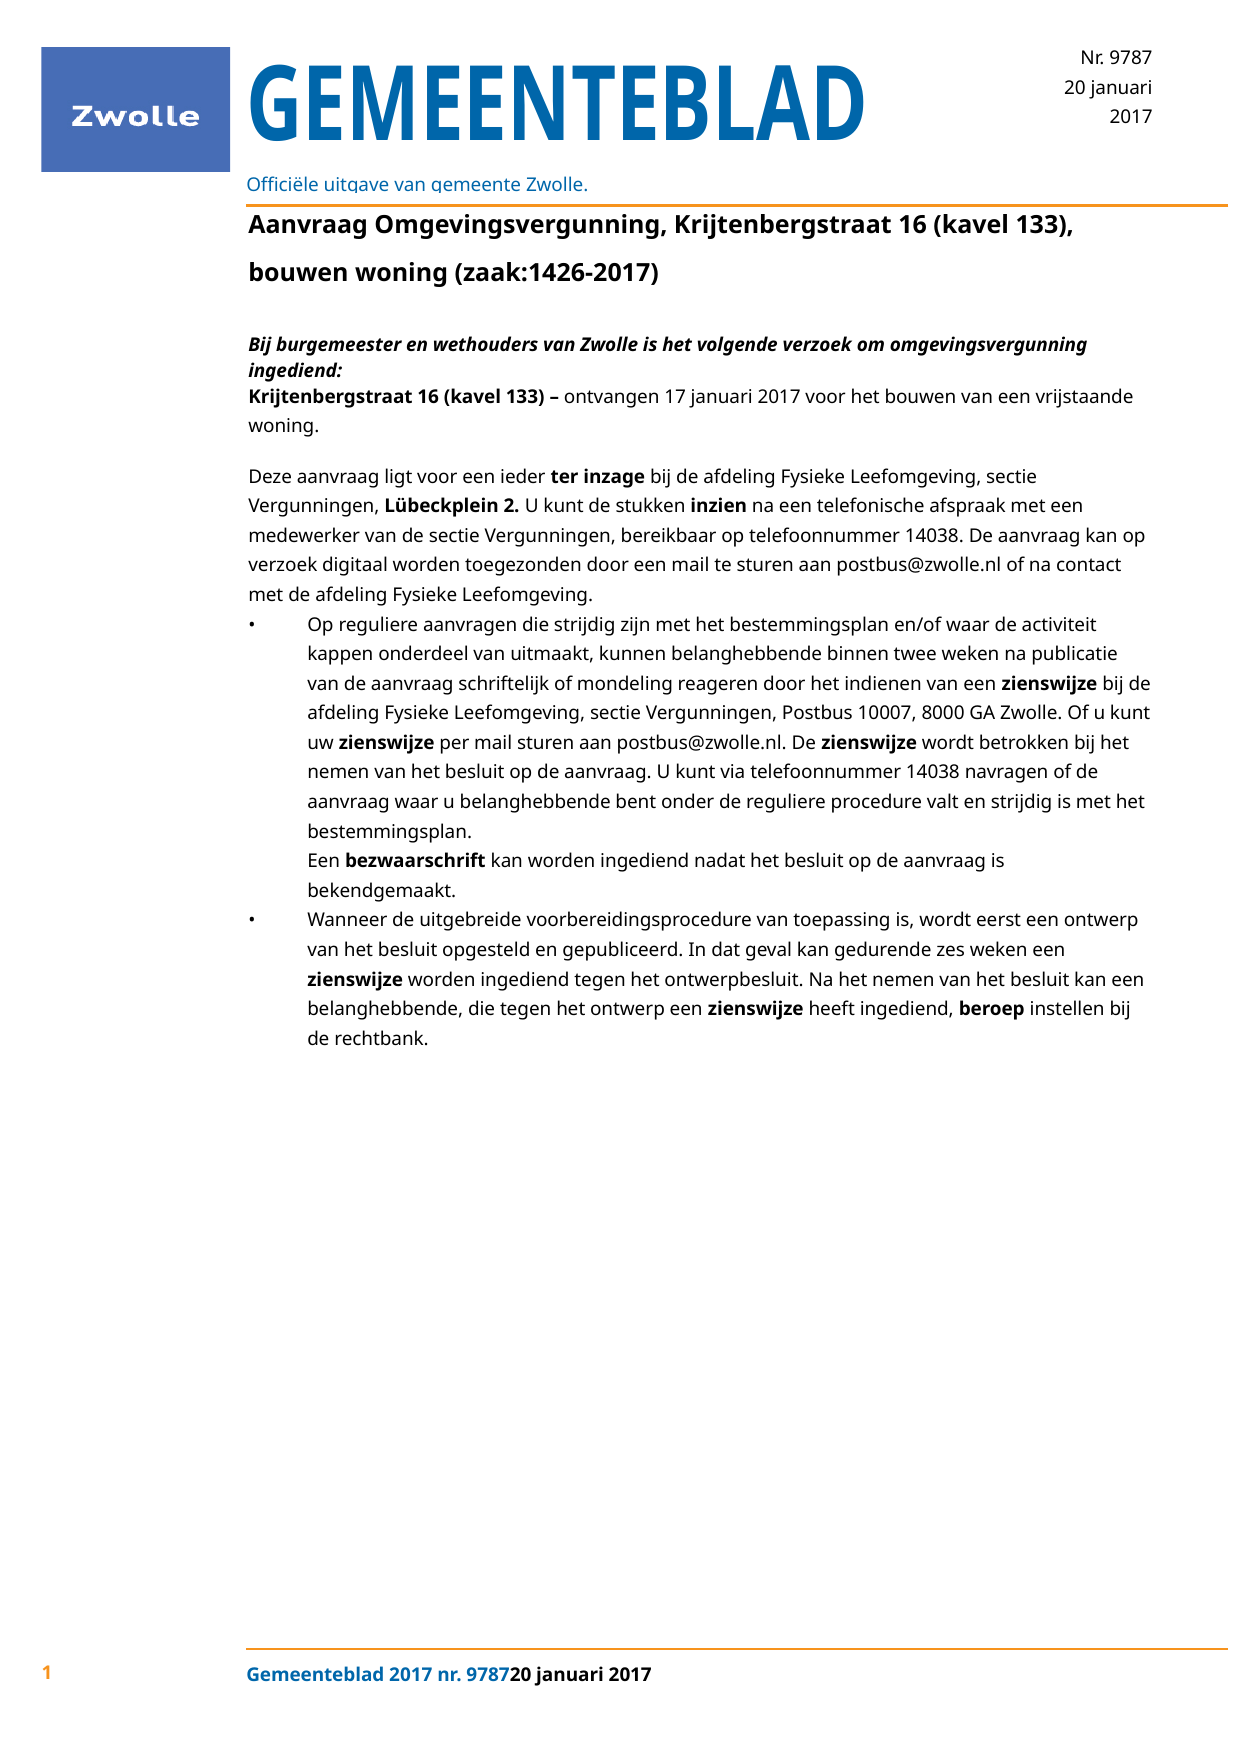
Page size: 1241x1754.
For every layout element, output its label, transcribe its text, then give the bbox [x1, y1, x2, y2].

text Bij burgemeester en wethouders van Zwolle is het volgende verzoek om omgevingsvergunning ingediend: [248, 331, 1152, 383]
picture [41, 47, 231, 172]
text Deze aanvraag ligt voor een ieder ter inzage bij de afdeling Fysieke Leefomgeving, sectie Vergunningen, Lübeckplein 2. U kunt de stukken inzien na een telefonische afspraak met een medewerker van de sectie Vergunningen, bereikbaar op telefoonnummer 14038. De aanvraag kan op verzoek digitaal worden toegezonden door een mail te sturen aan postbus@zwolle.nl of na contact met de afdeling Fysieke Leefomgeving. [248, 463, 1152, 607]
text Krijtenbergstraat 16 (kavel 133) – ontvangen 17 januari 2017 voor het bouwen van een vrijstaande woning. [248, 383, 1152, 438]
text Aanvraag Omgevingsvergunning, Krijtenbergstraat 16 (kavel 133), bouwen woning (zaak:1426-2017) [248, 207, 1152, 288]
list Een bezwaarschrift kan worden ingediend nadat het besluit op de aanvraag is bekendgemaakt. [248, 847, 1152, 903]
list Wanneer de uitgebreide voorbereidingsprocedure van toepassing is, wordt eerst een ontwerp van het besluit opgesteld en gepubliceerd. In dat geval kan gedurende zes weken een zienswijze worden ingediend tegen het ontwerpbesluit. Na het nemen van het besluit kan een belanghebbende, die tegen het ontwerp een zienswijze heeft ingediend, beroep instellen bij de rechtbank. [248, 907, 1152, 1051]
list Op reguliere aanvragen die strijdig zijn met het bestemmingsplan en/of waar de activiteit kappen onderdeel van uitmaakt, kunnen belanghebbende binnen twee weken na publicatie van de aanvraag schriftelijk of mondeling reageren door het indienen van een zienswijze bij de afdeling Fysieke Leefomgeving, sectie Vergunningen, Postbus 10007, 8000 GA Zwolle. Of u kunt uw zienswijze per mail sturen aan postbus@zwolle.nl. De zienswijze wordt betrokken bij het nemen van het besluit op de aanvraag. U kunt via telefoonnummer 14038 navragen of de aanvraag waar u belanghebbende bent onder de reguliere procedure valt en strijdig is met het bestemmingsplan. [248, 611, 1152, 844]
